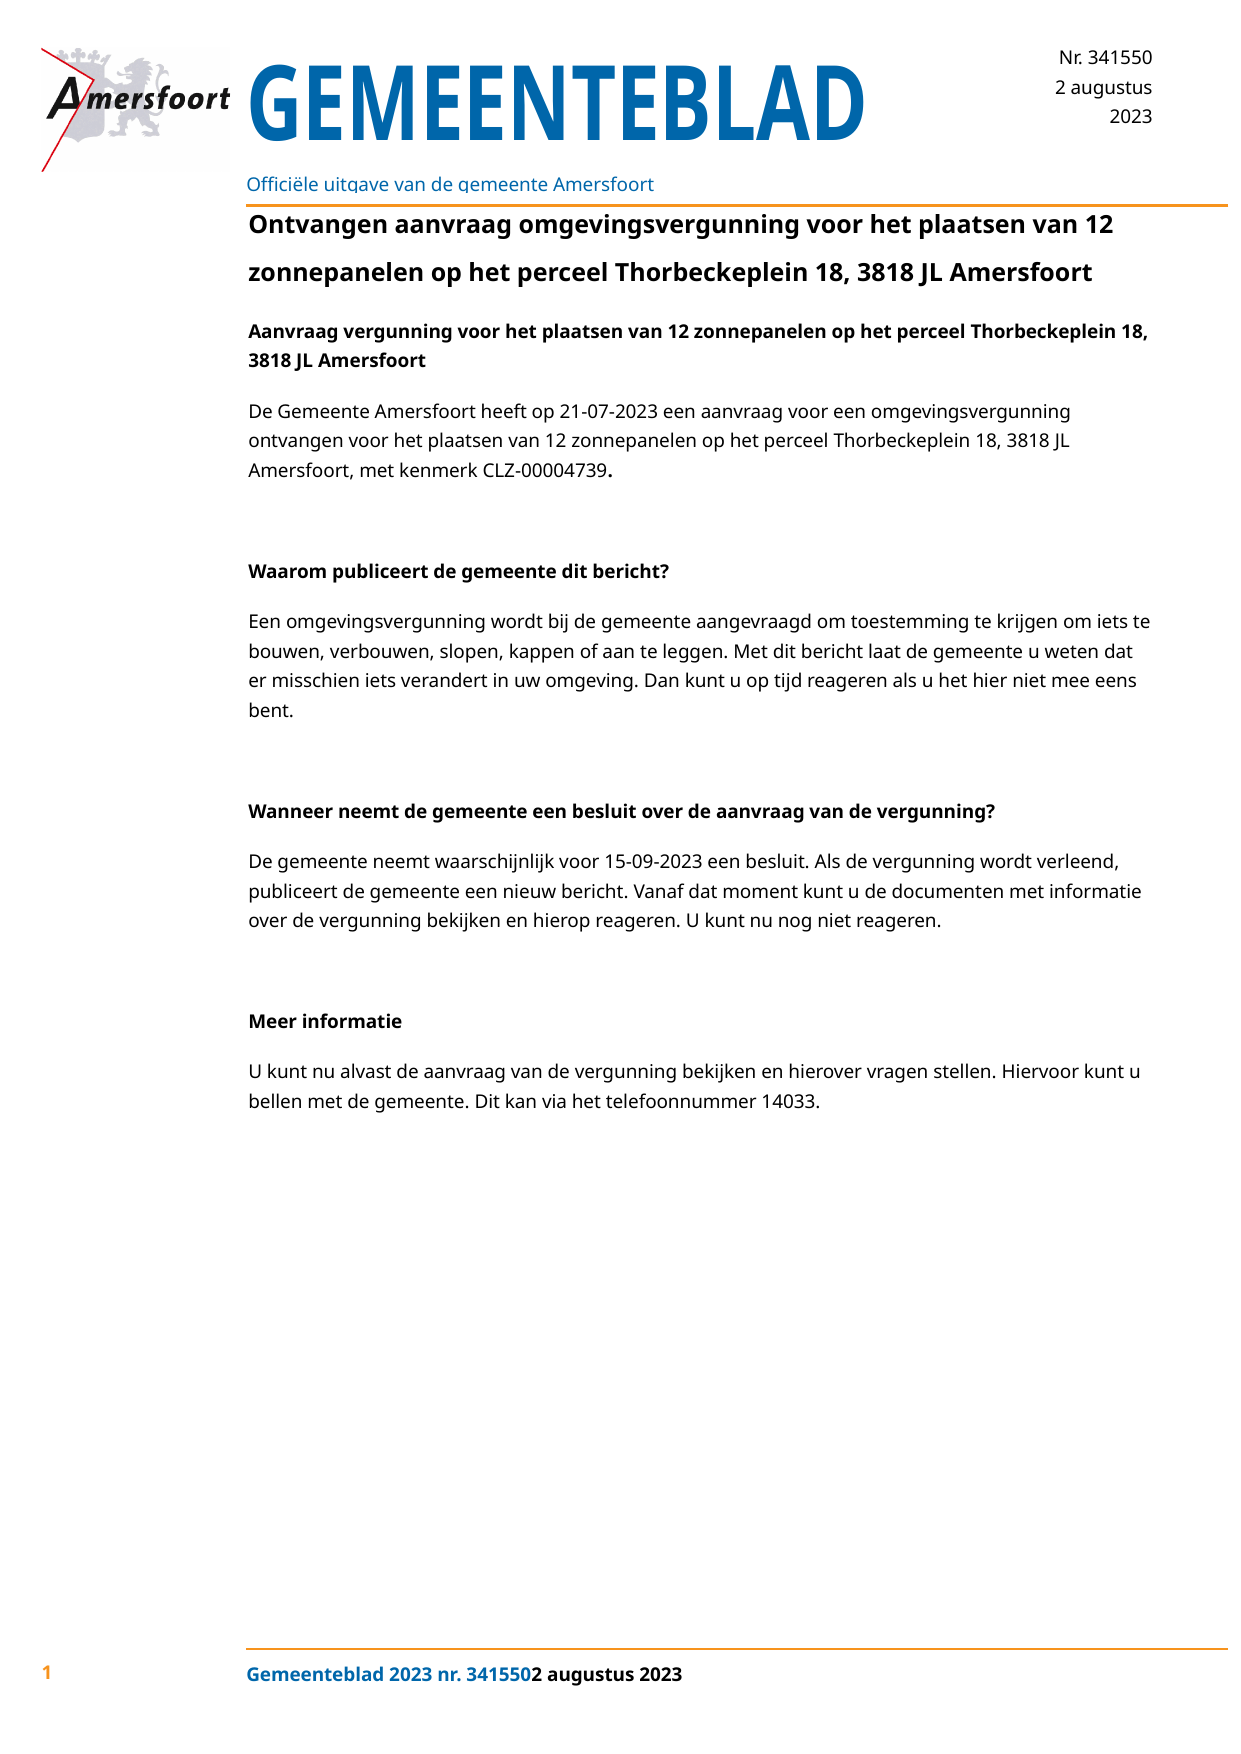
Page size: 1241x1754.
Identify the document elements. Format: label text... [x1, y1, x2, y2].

text Ontvangen aanvraag omgevingsvergunning voor het plaatsen van 12 zonnepanelen op het perceel Thorbeckeplein 18, 3818 JL Amersfoort [248, 207, 1152, 288]
text Wanneer neemt de gemeente een besluit over de aanvraag van de vergunning? [248, 798, 1152, 824]
picture [41, 47, 231, 172]
text De Gemeente Amersfoort heeft op 21-07-2023 een aanvraag voor een omgevingsvergunning ontvangen voor het plaatsen van 12 zonnepanelen op het perceel Thorbeckeplein 18, 3818 JL Amersfoort, met kenmerk CLZ-00004739. [248, 398, 1152, 483]
text Waarom publiceert de gemeente dit bericht? [248, 558, 1152, 584]
text De gemeente neemt waarschijnlijk voor 15-09-2023 een besluit. Als de vergunning wordt verleend, publiceert de gemeente een nieuw bericht. Vanaf dat moment kunt u de documenten met informatie over de vergunning bekijken en hierop reageren. U kunt nu nog niet reageren. [248, 848, 1152, 933]
text U kunt nu alvast de aanvraag van de vergunning bekijken en hierover vragen stellen. Hiervoor kunt u bellen met de gemeente. Dit kan via het telefoonnummer 14033. [248, 1059, 1152, 1114]
text Aanvraag vergunning voor het plaatsen van 12 zonnepanelen op het perceel Thorbeckeplein 18, 3818 JL Amersfoort [248, 318, 1152, 373]
text Een omgevingsvergunning wordt bij de gemeente aangevraagd om toestemming te krijgen om iets te bouwen, verbouwen, slopen, kappen of aan te leggen. Met dit bericht laat de gemeente u weten dat er misschien iets verandert in uw omgeving. Dan kunt u op tijd reageren als u het hier niet mee eens bent. [248, 608, 1152, 723]
text Meer informatie [248, 1008, 1152, 1034]
